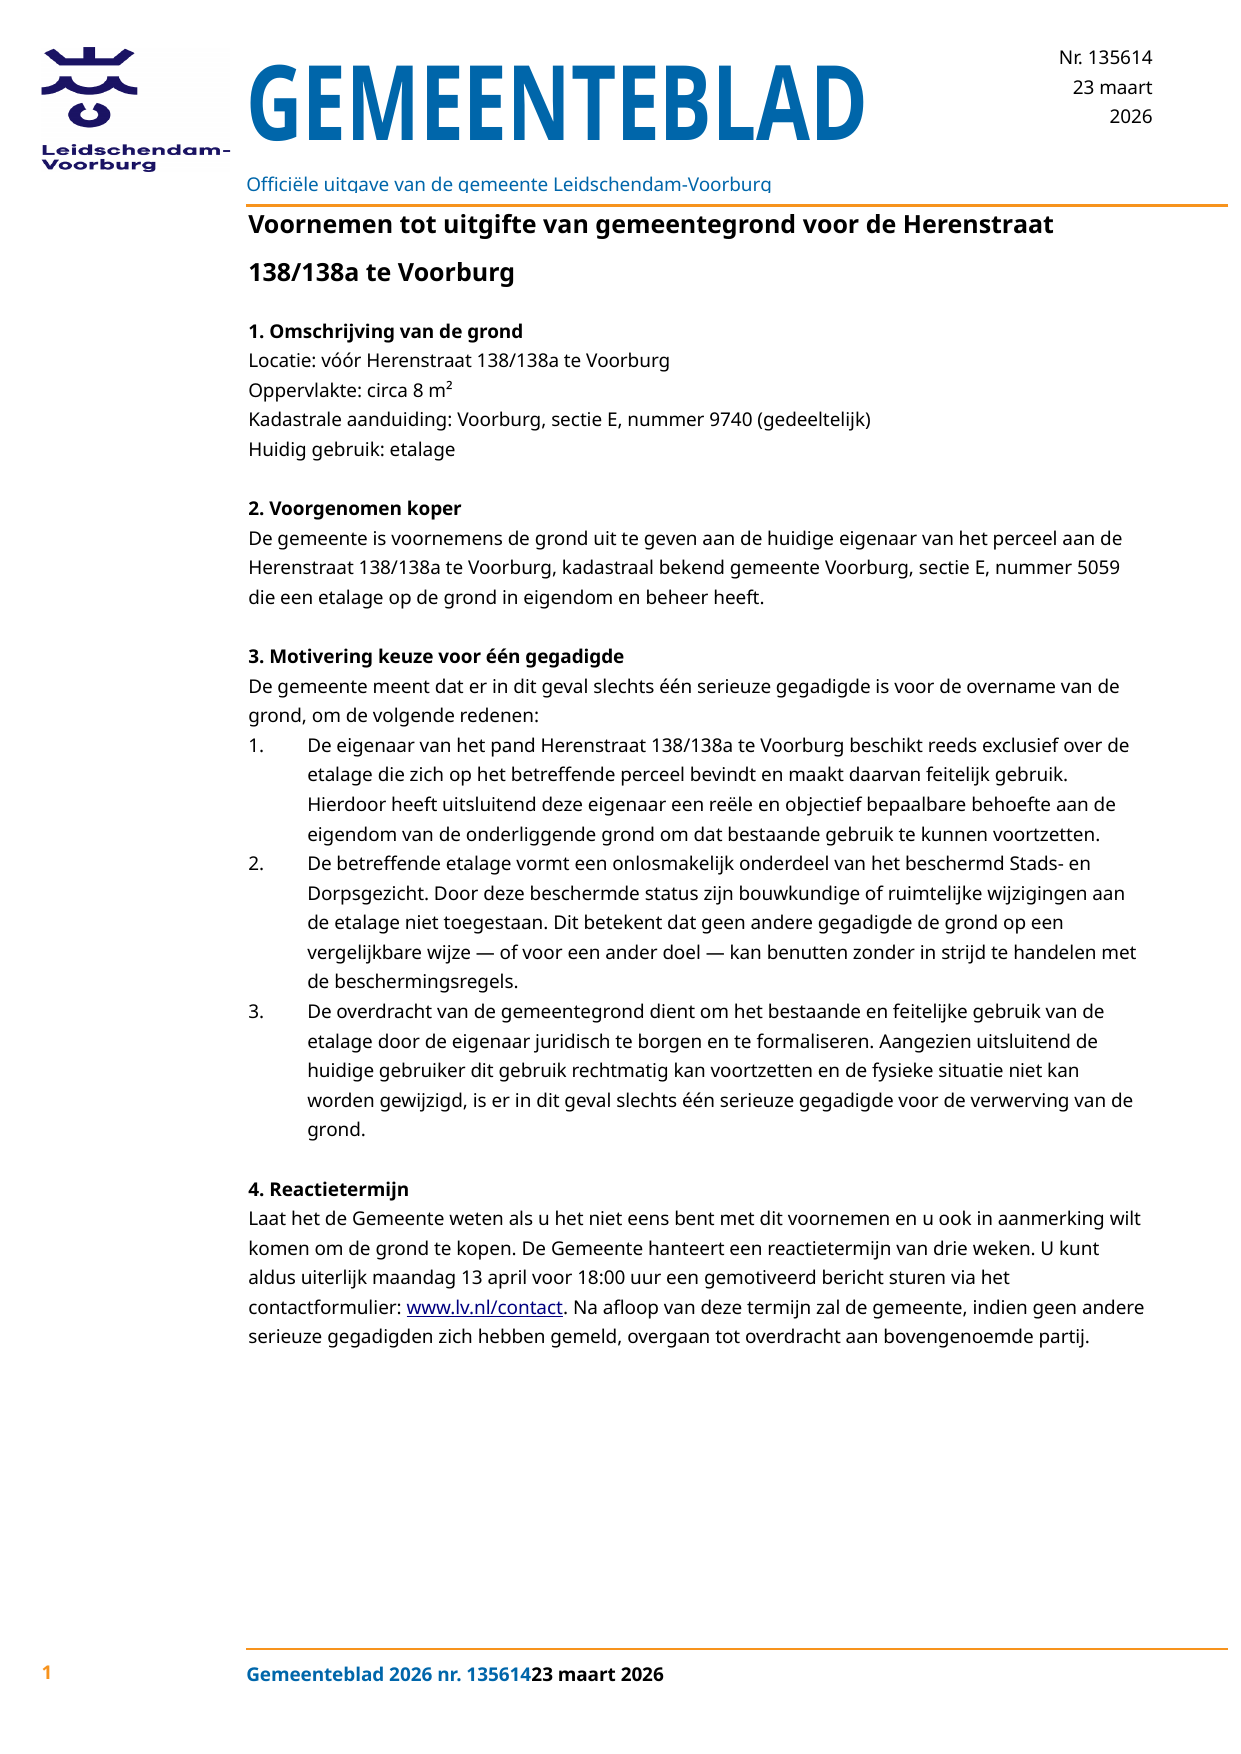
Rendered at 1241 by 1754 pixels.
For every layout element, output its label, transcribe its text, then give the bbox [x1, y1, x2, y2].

text 2. Voorgenomen koper [248, 495, 1152, 521]
text 1. Omschrijving van de grond [248, 318, 1152, 344]
text De gemeente meent dat er in dit geval slechts één serieuze gegadigde is voor de overname van de grond, om de volgende redenen: [248, 673, 1152, 728]
text Huidig gebruik: etalage [248, 436, 1152, 462]
text Locatie: vóór Herenstraat 138/138a te Voorburg [248, 347, 1152, 373]
text Voornemen tot uitgifte van gemeentegrond voor de Herenstraat 138/138a te Voorburg [248, 207, 1152, 288]
list De overdracht van de gemeentegrond dient om het bestaande en feitelijke gebruik van de etalage door de eigenaar juridisch te borgen en te formaliseren. Aangezien uitsluitend de huidige gebruiker dit gebruik rechtmatig kan voortzetten en de fysieke situatie niet kan worden gewijzigd, is er in dit geval slechts één serieuze gegadigde voor de verwerving van de grond. [248, 998, 1152, 1142]
text De gemeente is voornemens de grond uit te geven aan de huidige eigenaar van het perceel aan de Herenstraat 138/138a te Voorburg, kadastraal bekend gemeente Voorburg, sectie E, nummer 5059 die een etalage op de grond in eigendom en beheer heeft. [248, 525, 1152, 610]
text 3. Motivering keuze voor één gegadigde [248, 643, 1152, 669]
text 4. Reactietermijn [248, 1176, 1152, 1202]
picture [41, 47, 231, 172]
text Oppervlakte: circa 8 m² [248, 377, 1152, 403]
list De eigenaar van het pand Herenstraat 138/138a te Voorburg beschikt reeds exclusief over de etalage die zich op het betreffende perceel bevindt en maakt daarvan feitelijk gebruik. Hierdoor heeft uitsluitend deze eigenaar een reële en objectief bepaalbare behoefte aan de eigendom van de onderliggende grond om dat bestaande gebruik te kunnen voortzetten. [248, 732, 1152, 847]
list De betreffende etalage vormt een onlosmakelijk onderdeel van het beschermd Stads- en Dorpsgezicht. Door deze beschermde status zijn bouwkundige of ruimtelijke wijzigingen aan de etalage niet toegestaan. Dit betekent dat geen andere gegadigde de grond op een vergelijkbare wijze — of voor een ander doel — kan benutten zonder in strijd te handelen met de beschermingsregels. [248, 850, 1152, 994]
text Laat het de Gemeente weten als u het niet eens bent met dit voornemen en u ook in aanmerking wilt komen om de grond te kopen. De Gemeente hanteert een reactietermijn van drie weken. U kunt aldus uiterlijk maandag 13 april voor 18:00 uur een gemotiveerd bericht sturen via het contactformulier: www.lv.nl/contact. Na afloop van deze termijn zal de gemeente, indien geen andere serieuze gegadigden zich hebben gemeld, overgaan tot overdracht aan bovengenoemde partij. [248, 1205, 1152, 1349]
text Kadastrale aanduiding: Voorburg, sectie E, nummer 9740 (gedeeltelijk) [248, 407, 1152, 432]
